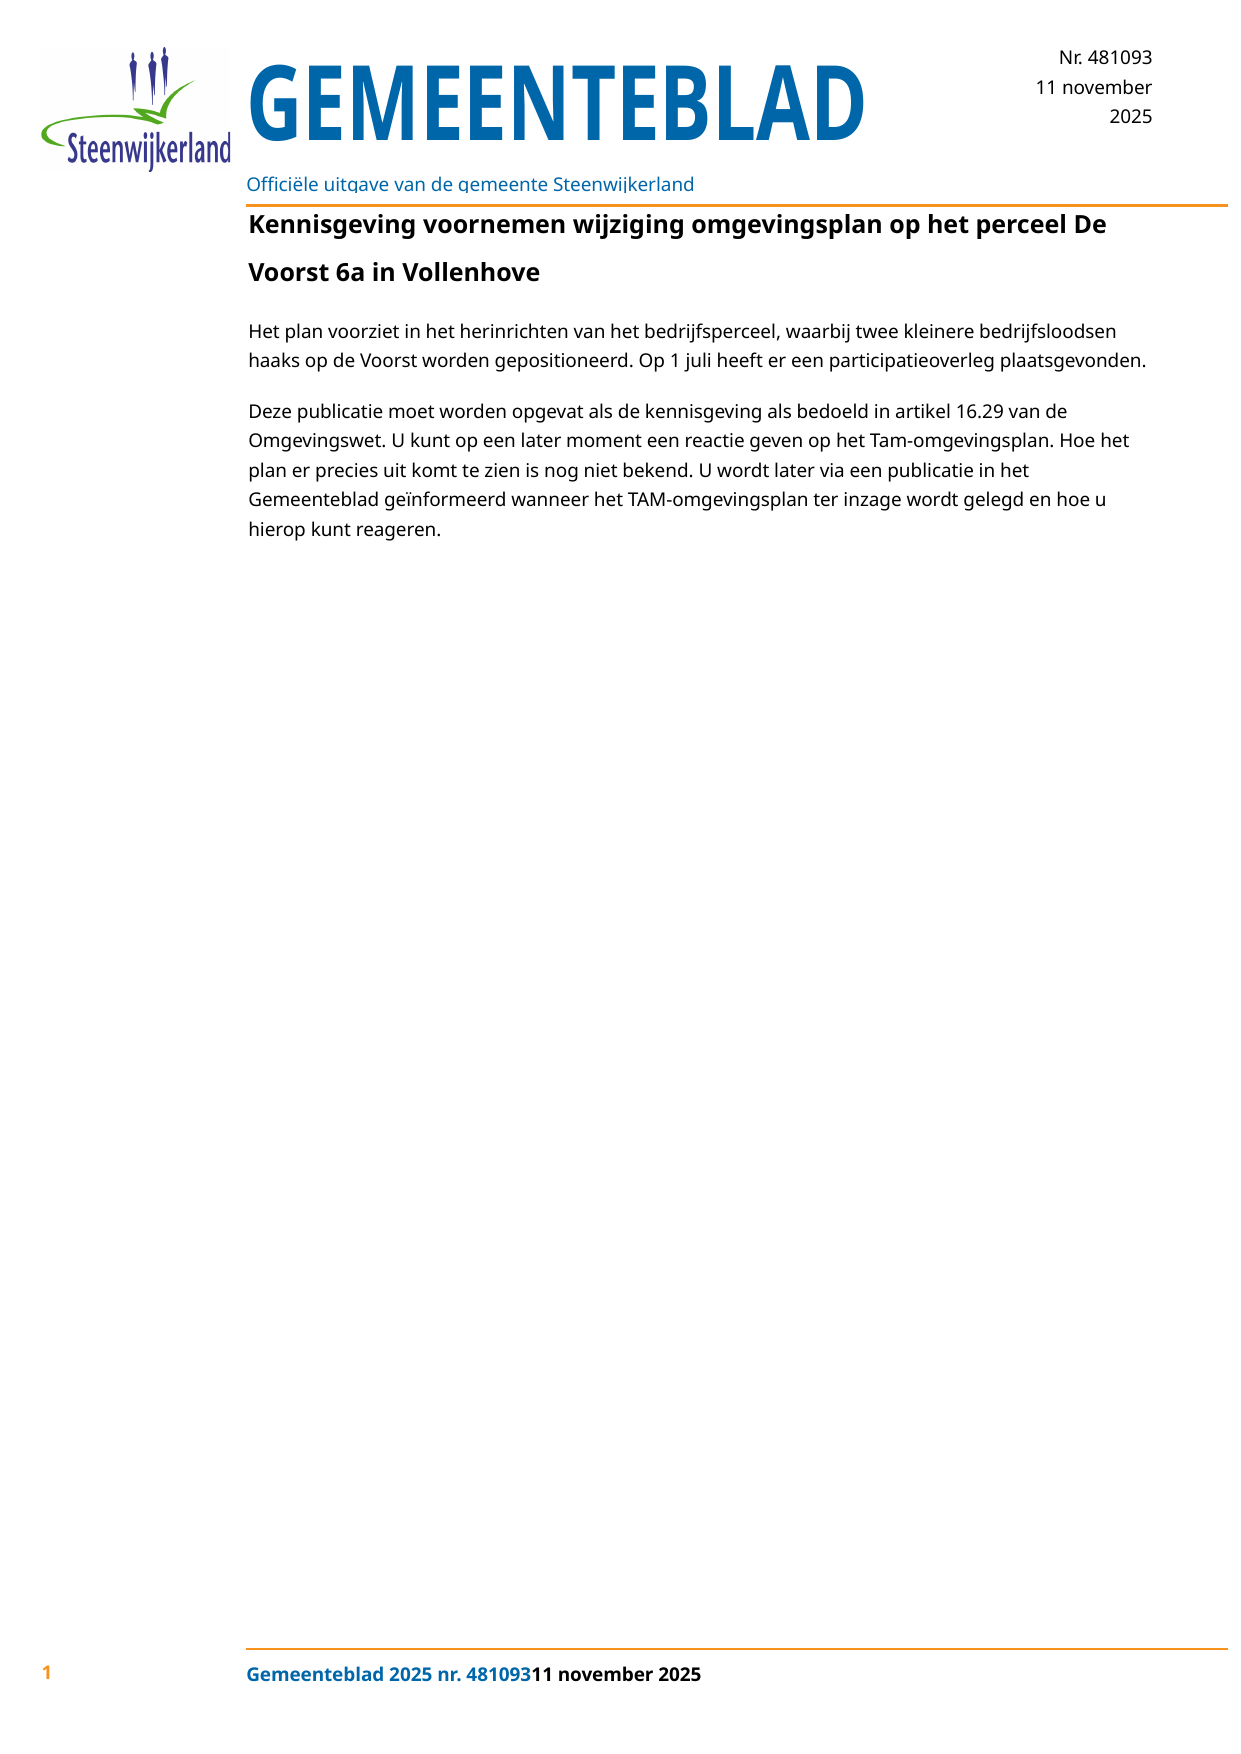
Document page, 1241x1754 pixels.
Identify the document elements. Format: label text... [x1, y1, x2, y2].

text Deze publicatie moet worden opgevat als de kennisgeving als bedoeld in artikel 16.29 van de Omgevingswet. U kunt op een later moment een reactie geven op het Tam-omgevingsplan. Hoe het plan er precies uit komt te zien is nog niet bekend. U wordt later via een publicatie in het Gemeenteblad geïnformeerd wanneer het TAM-omgevingsplan ter inzage wordt gelegd en hoe u hierop kunt reageren. [248, 398, 1152, 542]
text Het plan voorziet in het herinrichten van het bedrijfsperceel, waarbij twee kleinere bedrijfsloodsen haaks op de Voorst worden gepositioneerd. Op 1 juli heeft er een participatieoverleg plaatsgevonden. [248, 318, 1152, 373]
text Kennisgeving voornemen wijziging omgevingsplan op het perceel De Voorst 6a in Vollenhove [248, 207, 1152, 288]
picture [41, 47, 231, 172]
